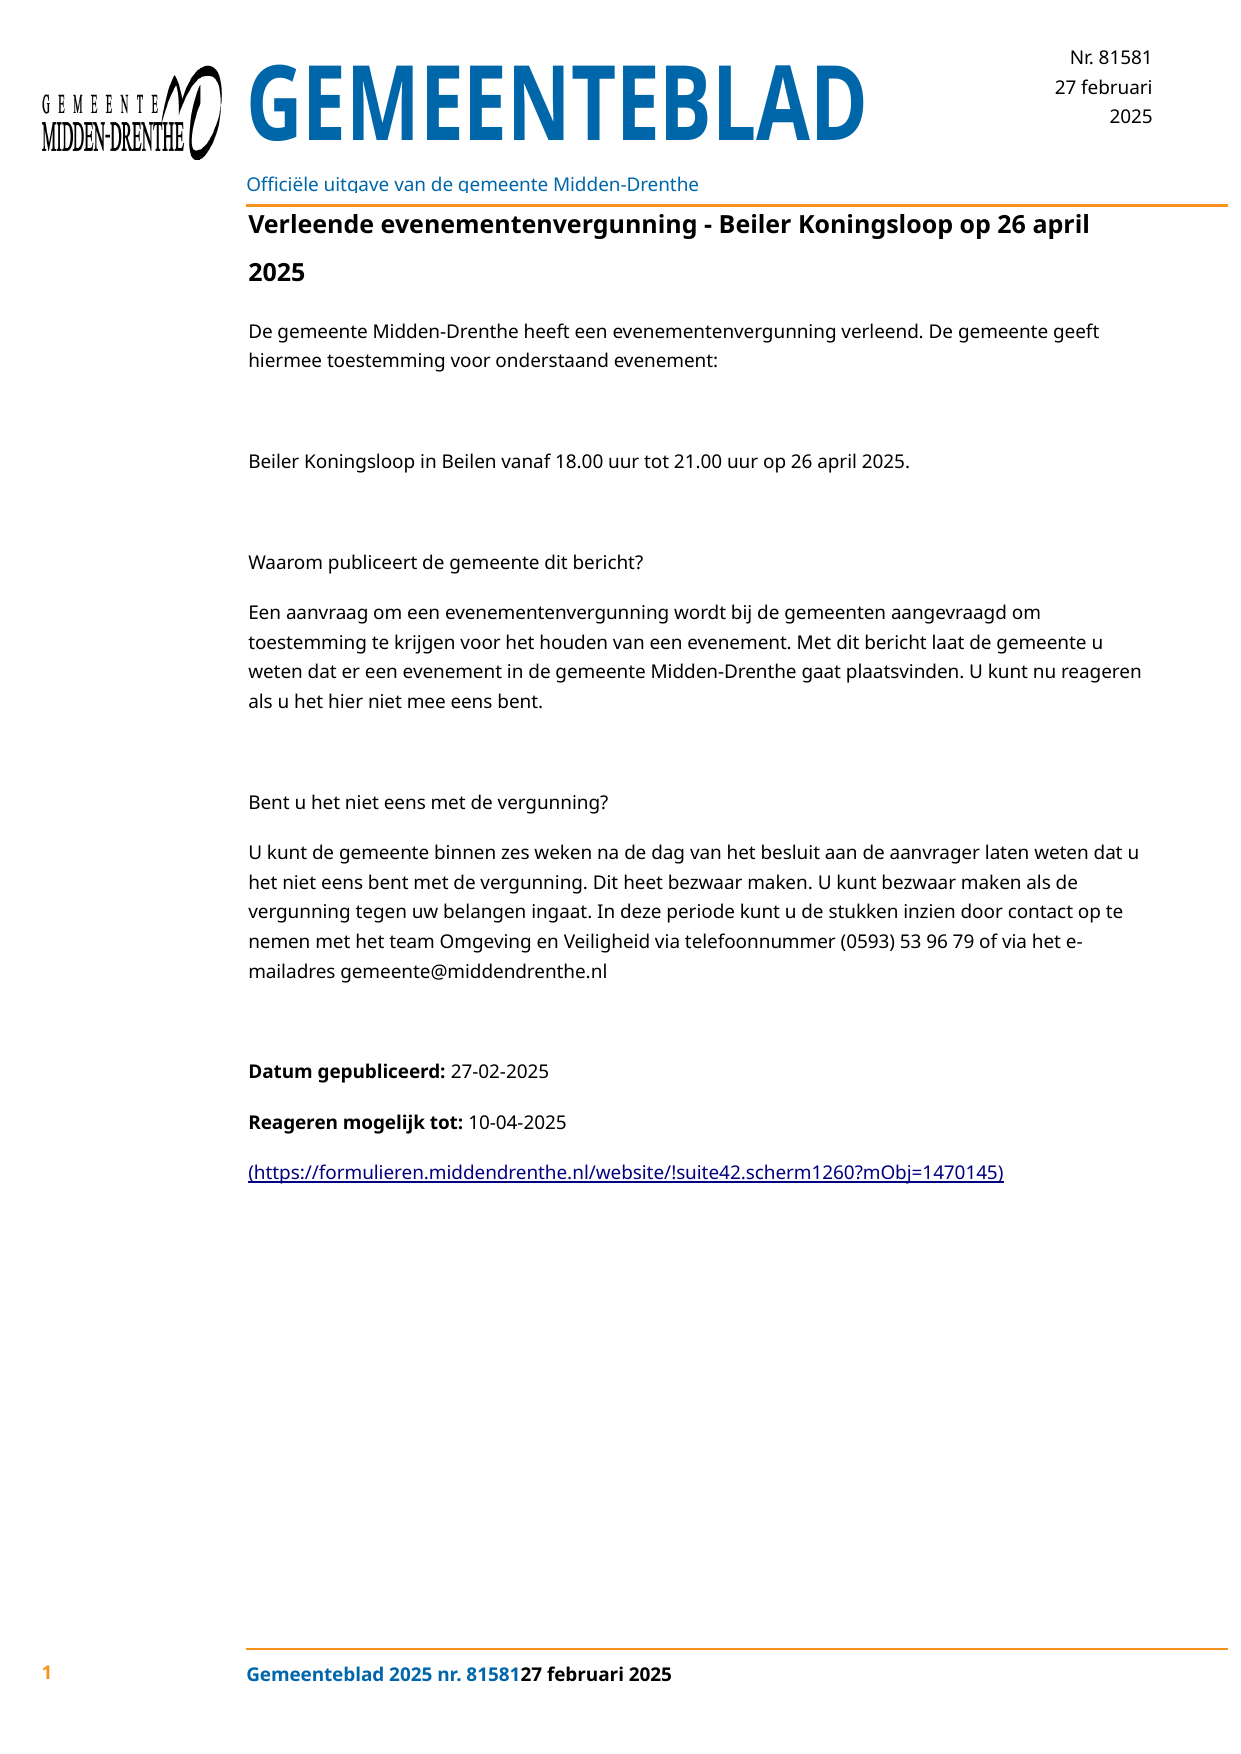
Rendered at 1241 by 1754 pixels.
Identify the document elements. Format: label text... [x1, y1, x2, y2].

text (https://formulieren.middendrenthe.nl/website/!suite42.scherm1260?mObj=1470145) [248, 1159, 1152, 1185]
text Datum gepubliceerd: 27-02-2025 [248, 1059, 1152, 1084]
text Bent u het niet eens met de vergunning? [248, 789, 1152, 815]
picture [41, 47, 231, 172]
text De gemeente Midden-Drenthe heeft een evenementenvergunning verleend. De gemeente geeft hiermee toestemming voor onderstaand evenement: [248, 318, 1152, 373]
text Waarom publiceert de gemeente dit bericht? [248, 549, 1152, 575]
text Reageren mogelijk tot: 10-04-2025 [248, 1109, 1152, 1135]
text Een aanvraag om een evenementenvergunning wordt bij de gemeenten aangevraagd om toestemming te krijgen voor het houden van een evenement. Met dit bericht laat de gemeente u weten dat er een evenement in de gemeente Midden-Drenthe gaat plaatsvinden. U kunt nu reageren als u het hier niet mee eens bent. [248, 599, 1152, 714]
text Beiler Koningsloop in Beilen vanaf 18.00 uur tot 21.00 uur op 26 april 2025. [248, 448, 1152, 474]
text U kunt de gemeente binnen zes weken na de dag van het besluit aan de aanvrager laten weten dat u het niet eens bent met de vergunning. Dit heet bezwaar maken. U kunt bezwaar maken als de vergunning tegen uw belangen ingaat. In deze periode kunt u de stukken inzien door contact op te nemen met het team Omgeving en Veiligheid via telefoonnummer (0593) 53 96 79 of via het e-mailadres gemeente@middendrenthe.nl [248, 839, 1152, 984]
text Verleende evenementenvergunning - Beiler Koningsloop op 26 april 2025 [248, 207, 1152, 288]
